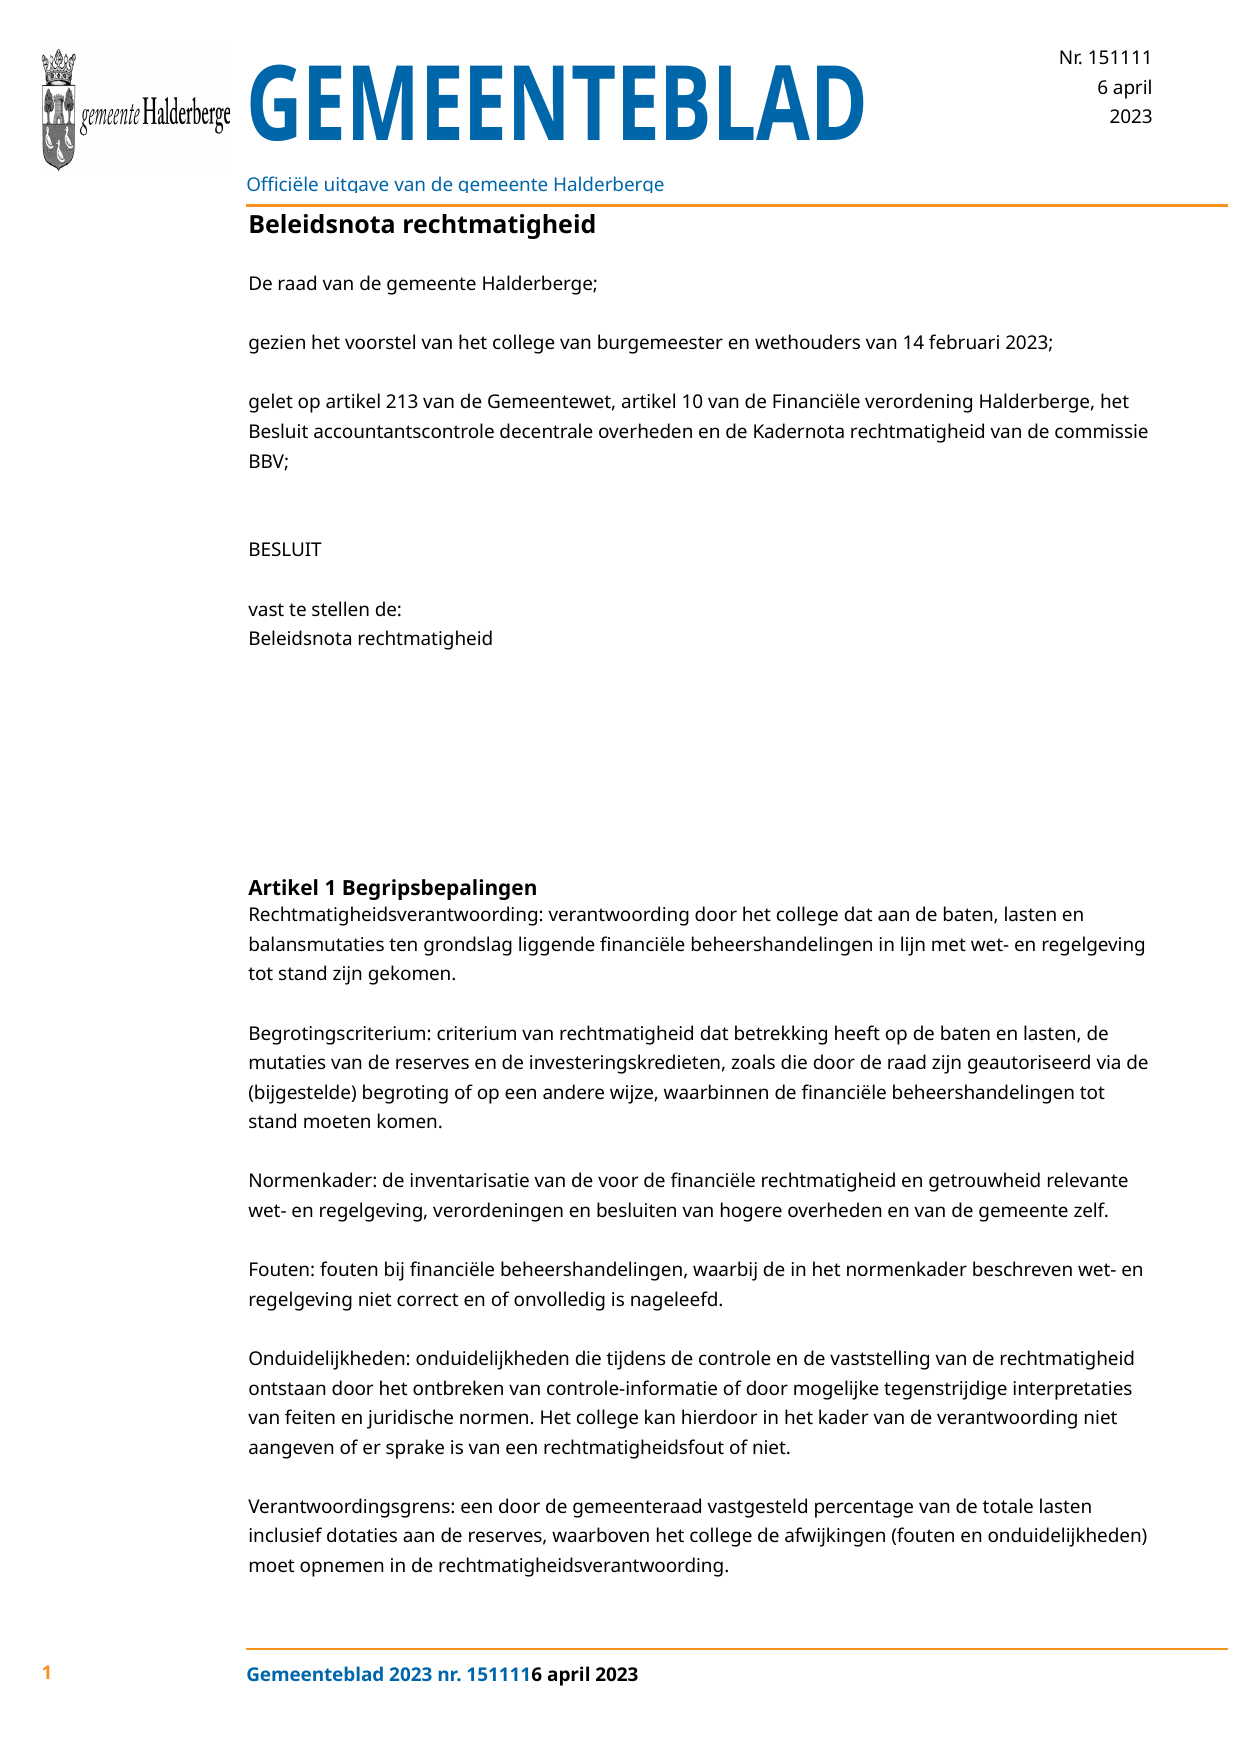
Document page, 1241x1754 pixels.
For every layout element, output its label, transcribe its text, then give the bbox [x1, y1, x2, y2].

text BESLUIT [248, 537, 1152, 562]
text Fouten: fouten bij financiële beheershandelingen, waarbij de in het normenkader beschreven wet- en regelgeving niet correct en of onvolledig is nageleefd. [248, 1256, 1152, 1312]
text Normenkader: de inventarisatie van de voor de financiële rechtmatigheid en getrouwheid relevante wet- en regelgeving, verordeningen en besluiten van hogere overheden en van de gemeente zelf. [248, 1168, 1152, 1223]
text Begrotingscriterium: criterium van rechtmatigheid dat betrekking heeft op de baten en lasten, de mutaties van de reserves en de investeringskredieten, zoals die door de raad zijn geautoriseerd via de (bijgestelde) begroting of op een andere wijze, waarbinnen de financiële beheershandelingen tot stand moeten komen. [248, 1020, 1152, 1134]
text Beleidsnota rechtmatigheid [248, 625, 1152, 651]
text gezien het voorstel van het college van burgemeester en wethouders van 14 februari 2023; [248, 329, 1152, 355]
text Artikel 1 Begripsbepalingen [248, 873, 1152, 901]
picture [41, 47, 231, 172]
text vast te stellen de: [248, 596, 1152, 621]
text gelet op artikel 213 van de Gemeentewet, artikel 10 van de Financiële verordening Halderberge, het Besluit accountantscontrole decentrale overheden en de Kadernota rechtmatigheid van de commissie BBV; [248, 389, 1152, 473]
text De raad van de gemeente Halderberge; [248, 270, 1152, 296]
text Onduidelijkheden: onduidelijkheden die tijdens de controle en de vaststelling van de rechtmatigheid ontstaan door het ontbreken van controle-informatie of door mogelijke tegenstrijdige interpretaties van feiten en juridische normen. Het college kan hierdoor in het kader van de verantwoording niet aangeven of er sprake is van een rechtmatigheidsfout of niet. [248, 1345, 1152, 1459]
text Beleidsnota rechtmatigheid [248, 207, 1152, 241]
text Rechtmatigheidsverantwoording: verantwoording door het college dat aan de baten, lasten en balansmutaties ten grondslag liggende financiële beheershandelingen in lijn met wet- en regelgeving tot stand zijn gekomen. [248, 901, 1152, 986]
text Verantwoordingsgrens: een door de gemeenteraad vastgesteld percentage van de totale lasten inclusief dotaties aan de reserves, waarboven het college de afwijkingen (fouten en onduidelijkheden) moet opnemen in de rechtmatigheidsverantwoording. [248, 1493, 1152, 1578]
